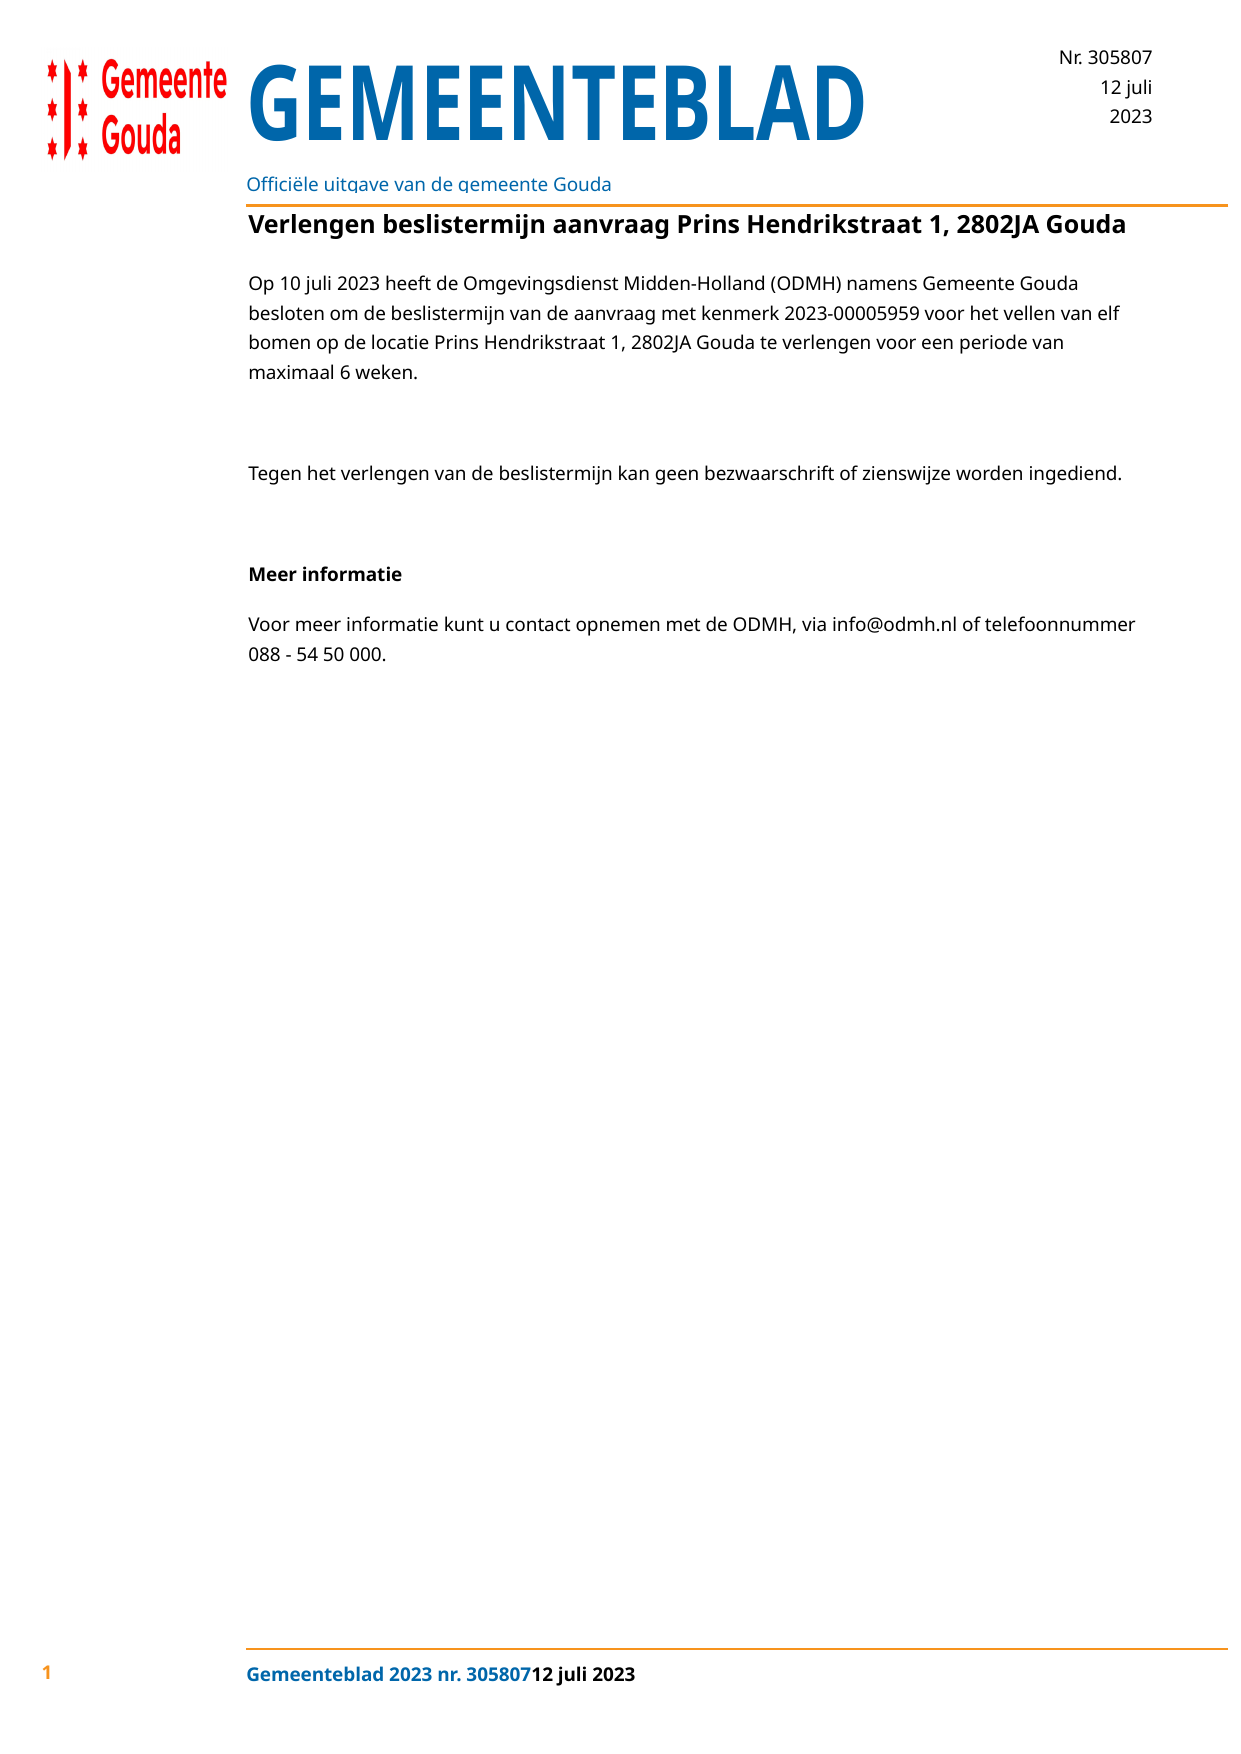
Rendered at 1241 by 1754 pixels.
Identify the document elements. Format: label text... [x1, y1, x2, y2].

text Op 10 juli 2023 heeft de Omgevingsdienst Midden-Holland (ODMH) namens Gemeente Gouda besloten om de beslistermijn van de aanvraag met kenmerk 2023-00005959 voor het vellen van elf bomen op de locatie Prins Hendrikstraat 1, 2802JA Gouda te verlengen voor een periode van maximaal 6 weken. [248, 270, 1152, 385]
text Tegen het verlengen van de beslistermijn kan geen bezwaarschrift of zienswijze worden ingediend. [248, 460, 1152, 486]
text Verlengen beslistermijn aanvraag Prins Hendrikstraat 1, 2802JA Gouda [248, 207, 1152, 241]
text Meer informatie [248, 561, 1152, 586]
picture [41, 47, 231, 172]
text Voor meer informatie kunt u contact opnemen met de ODMH, via info@odmh.nl of telefoonnummer 088 - 54 50 000. [248, 611, 1152, 666]
